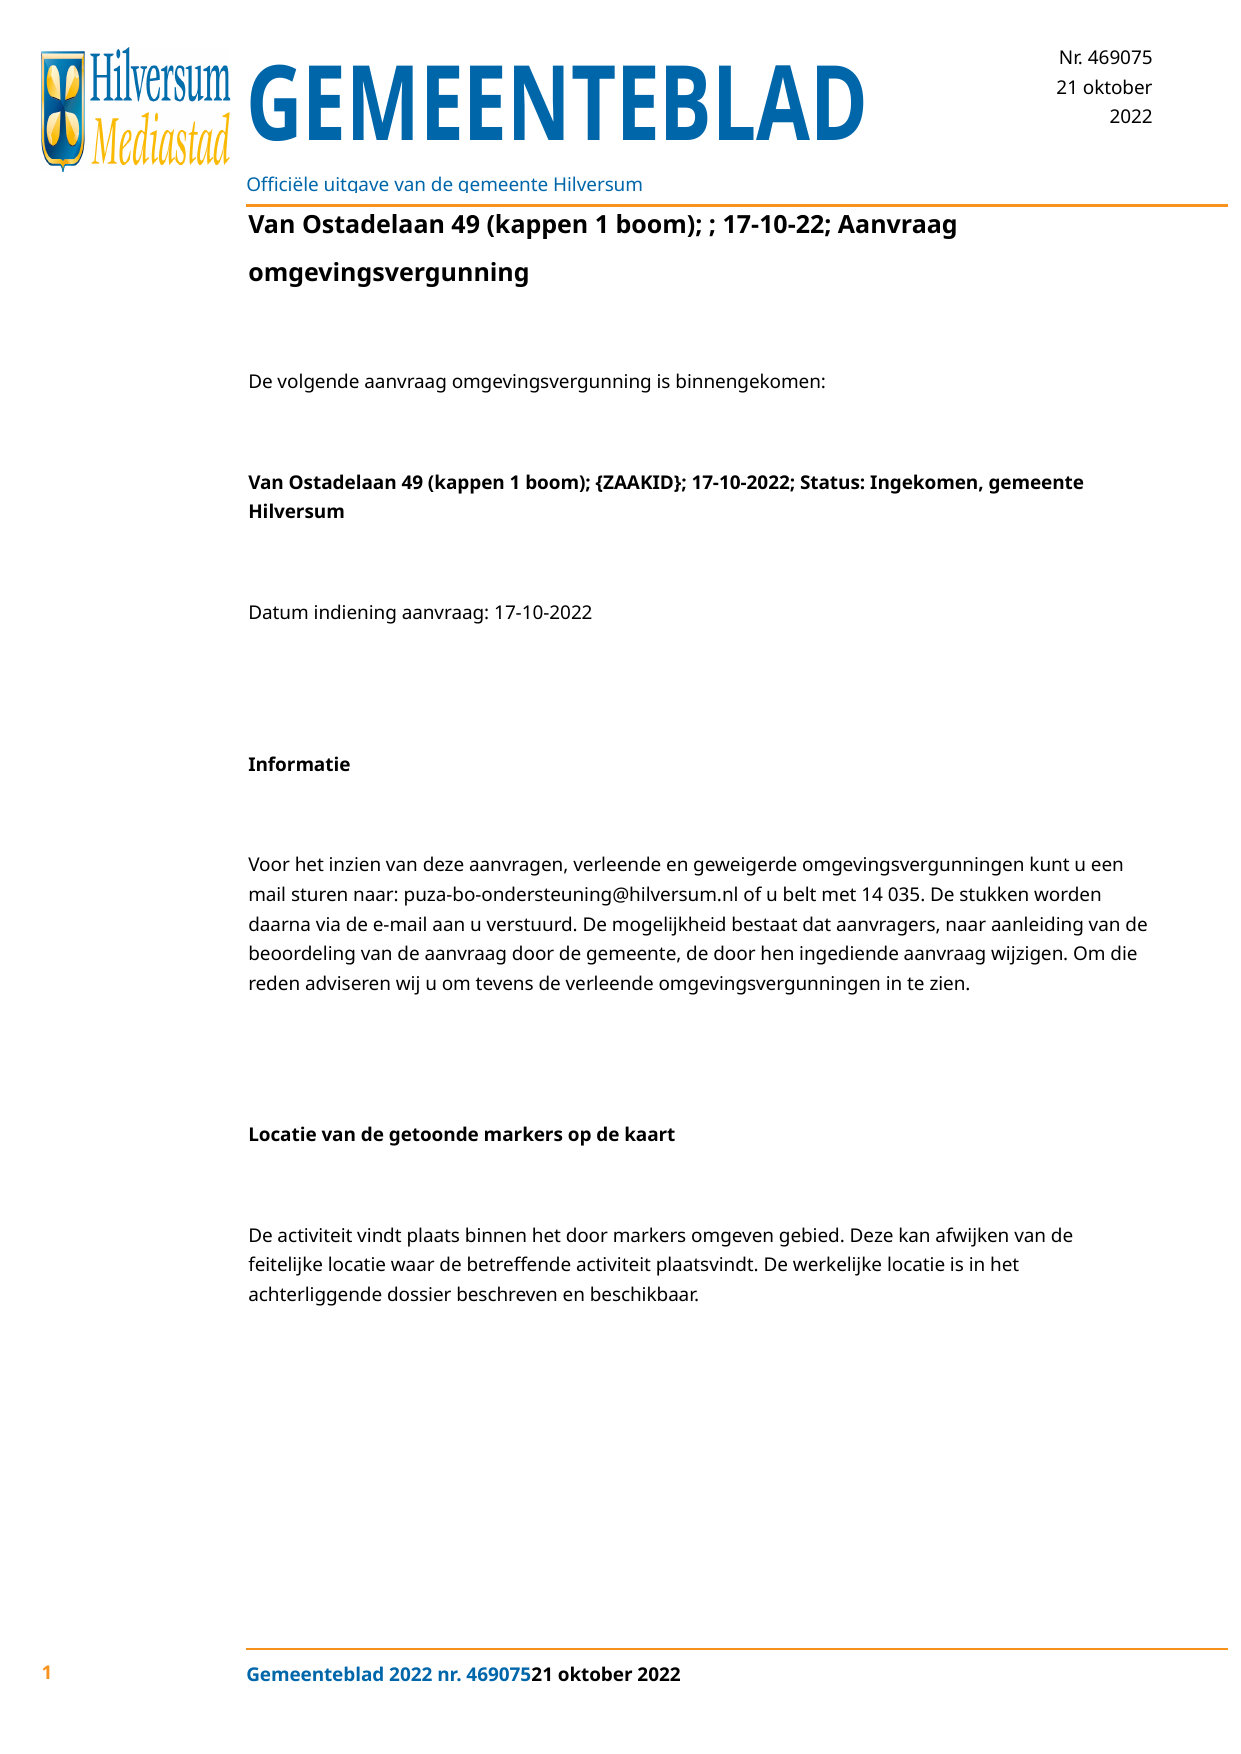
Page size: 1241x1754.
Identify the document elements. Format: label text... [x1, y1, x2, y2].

picture [41, 47, 231, 172]
text De activiteit vindt plaats binnen het door markers omgeven gebied. Deze kan afwijken van de feitelijke locatie waar de betreffende activiteit plaatsvindt. De werkelijke locatie is in het achterliggende dossier beschreven en beschikbaar. [248, 1222, 1152, 1307]
text Van Ostadelaan 49 (kappen 1 boom); {ZAAKID}; 17-10-2022; Status: Ingekomen, gemeente Hilversum [248, 469, 1152, 524]
text Van Ostadelaan 49 (kappen 1 boom); ; 17-10-22; Aanvraag omgevingsvergunning [248, 207, 1152, 288]
text De volgende aanvraag omgevingsvergunning is binnengekomen: [248, 368, 1152, 394]
text Voor het inzien van deze aanvragen, verleende en geweigerde omgevingsvergunningen kunt u een mail sturen naar: puza-bo-ondersteuning@hilversum.nl of u belt met 14 035. De stukken worden daarna via de e-mail aan u verstuurd. De mogelijkheid bestaat dat aanvragers, naar aanleiding van de beoordeling van de aanvraag door de gemeente, de door hen ingediende aanvraag wijzigen. Om die reden adviseren wij u om tevens de verleende omgevingsvergunningen in te zien. [248, 852, 1152, 996]
text Informatie [248, 751, 1152, 777]
text Locatie van de getoonde markers op de kaart [248, 1121, 1152, 1147]
text Datum indiening aanvraag: 17-10-2022 [248, 599, 1152, 625]
